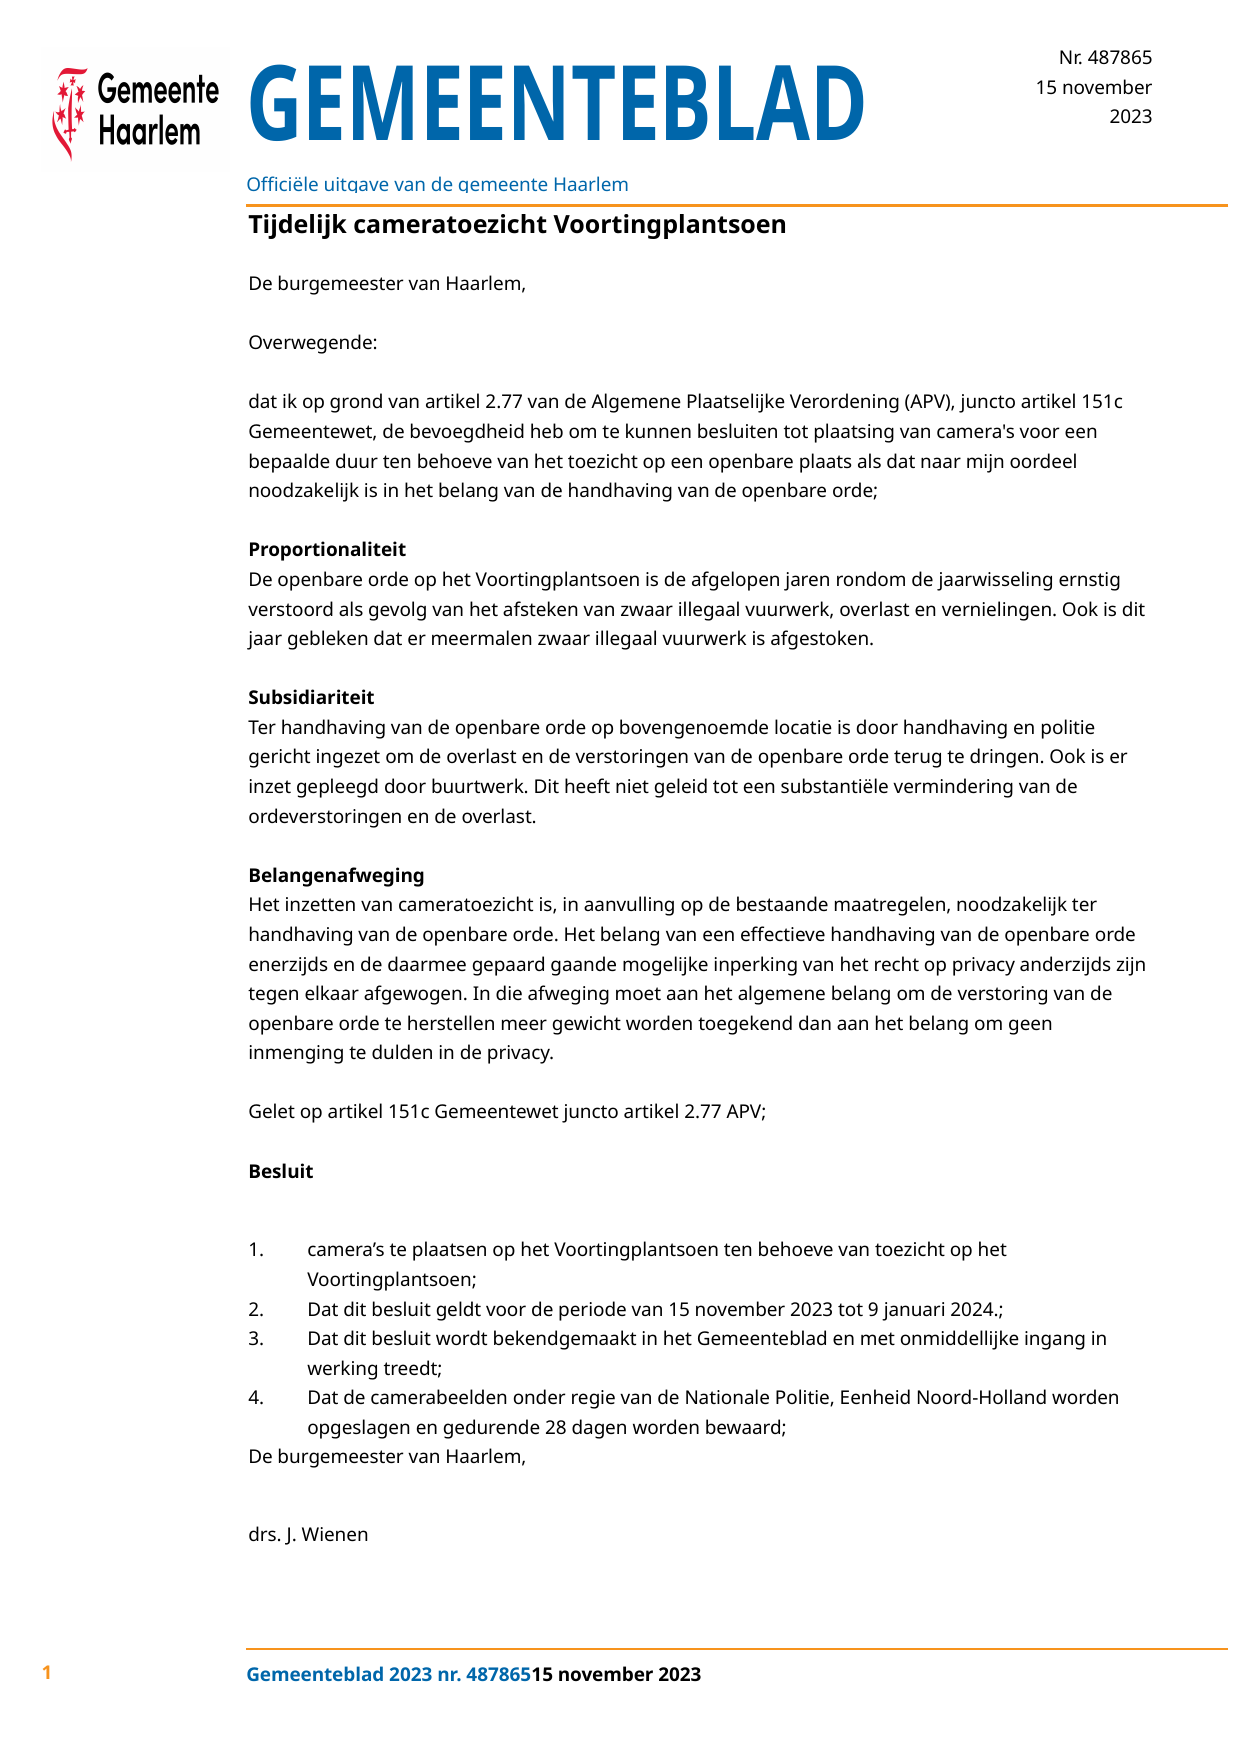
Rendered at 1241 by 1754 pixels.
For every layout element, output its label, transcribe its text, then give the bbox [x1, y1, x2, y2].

text dat ik op grond van artikel 2.77 van de Algemene Plaatselijke Verordening (APV), juncto artikel 151c Gemeentewet, de bevoegdheid heb om te kunnen besluiten tot plaatsing van camera's voor een bepaalde duur ten behoeve van het toezicht op een openbare plaats als dat naar mijn oordeel noodzakelijk is in het belang van de handhaving van de openbare orde; [248, 389, 1152, 503]
text Proportionaliteit [248, 537, 1152, 562]
text Gelet op artikel 151c Gemeentewet juncto artikel 2.77 APV; [248, 1099, 1152, 1124]
text De burgemeester van Haarlem, [248, 270, 1152, 296]
list Dat dit besluit geldt voor de periode van 15 november 2023 tot 9 januari 2024.; [248, 1296, 1152, 1322]
text Ter handhaving van de openbare orde op bovengenoemde locatie is door handhaving en politie gericht ingezet om de overlast en de verstoringen van de openbare orde terug te dringen. Ook is er inzet gepleegd door buurtwerk. Dit heeft niet geleid tot een substantiële vermindering van de ordeverstoringen en de overlast. [248, 714, 1152, 828]
text Besluit [248, 1158, 1152, 1183]
text Belangenafweging [248, 862, 1152, 888]
text De openbare orde op het Voortingplantsoen is de afgelopen jaren rondom de jaarwisseling ernstig verstoord als gevolg van het afsteken van zwaar illegaal vuurwerk, overlast en vernielingen. Ook is dit jaar gebleken dat er meermalen zwaar illegaal vuurwerk is afgestoken. [248, 566, 1152, 651]
list Dat de camerabeelden onder regie van de Nationale Politie, Eenheid Noord-Holland worden opgeslagen en gedurende 28 dagen worden bewaard; [248, 1384, 1152, 1440]
text De burgemeester van Haarlem, [248, 1444, 1152, 1469]
text Tijdelijk cameratoezicht Voortingplantsoen [248, 207, 1152, 241]
text drs. J. Wienen [248, 1521, 1152, 1547]
text Overwegende: [248, 329, 1152, 355]
picture [41, 47, 231, 172]
text Het inzetten van cameratoezicht is, in aanvulling op de bestaande maatregelen, noodzakelijk ter handhaving van de openbare orde. Het belang van een effectieve handhaving van de openbare orde enerzijds en de daarmee gepaard gaande mogelijke inperking van het recht op privacy anderzijds zijn tegen elkaar afgewogen. In die afweging moet aan het algemene belang om de verstoring van de openbare orde te herstellen meer gewicht worden toegekend dan aan het belang om geen inmenging te dulden in de privacy. [248, 892, 1152, 1065]
list camera’s te plaatsen op het Voortingplantsoen ten behoeve van toezicht op het Voortingplantsoen; [248, 1237, 1152, 1292]
list Dat dit besluit wordt bekendgemaakt in het Gemeenteblad en met onmiddellijke ingang in werking treedt; [248, 1325, 1152, 1381]
text Subsidiariteit [248, 684, 1152, 710]
